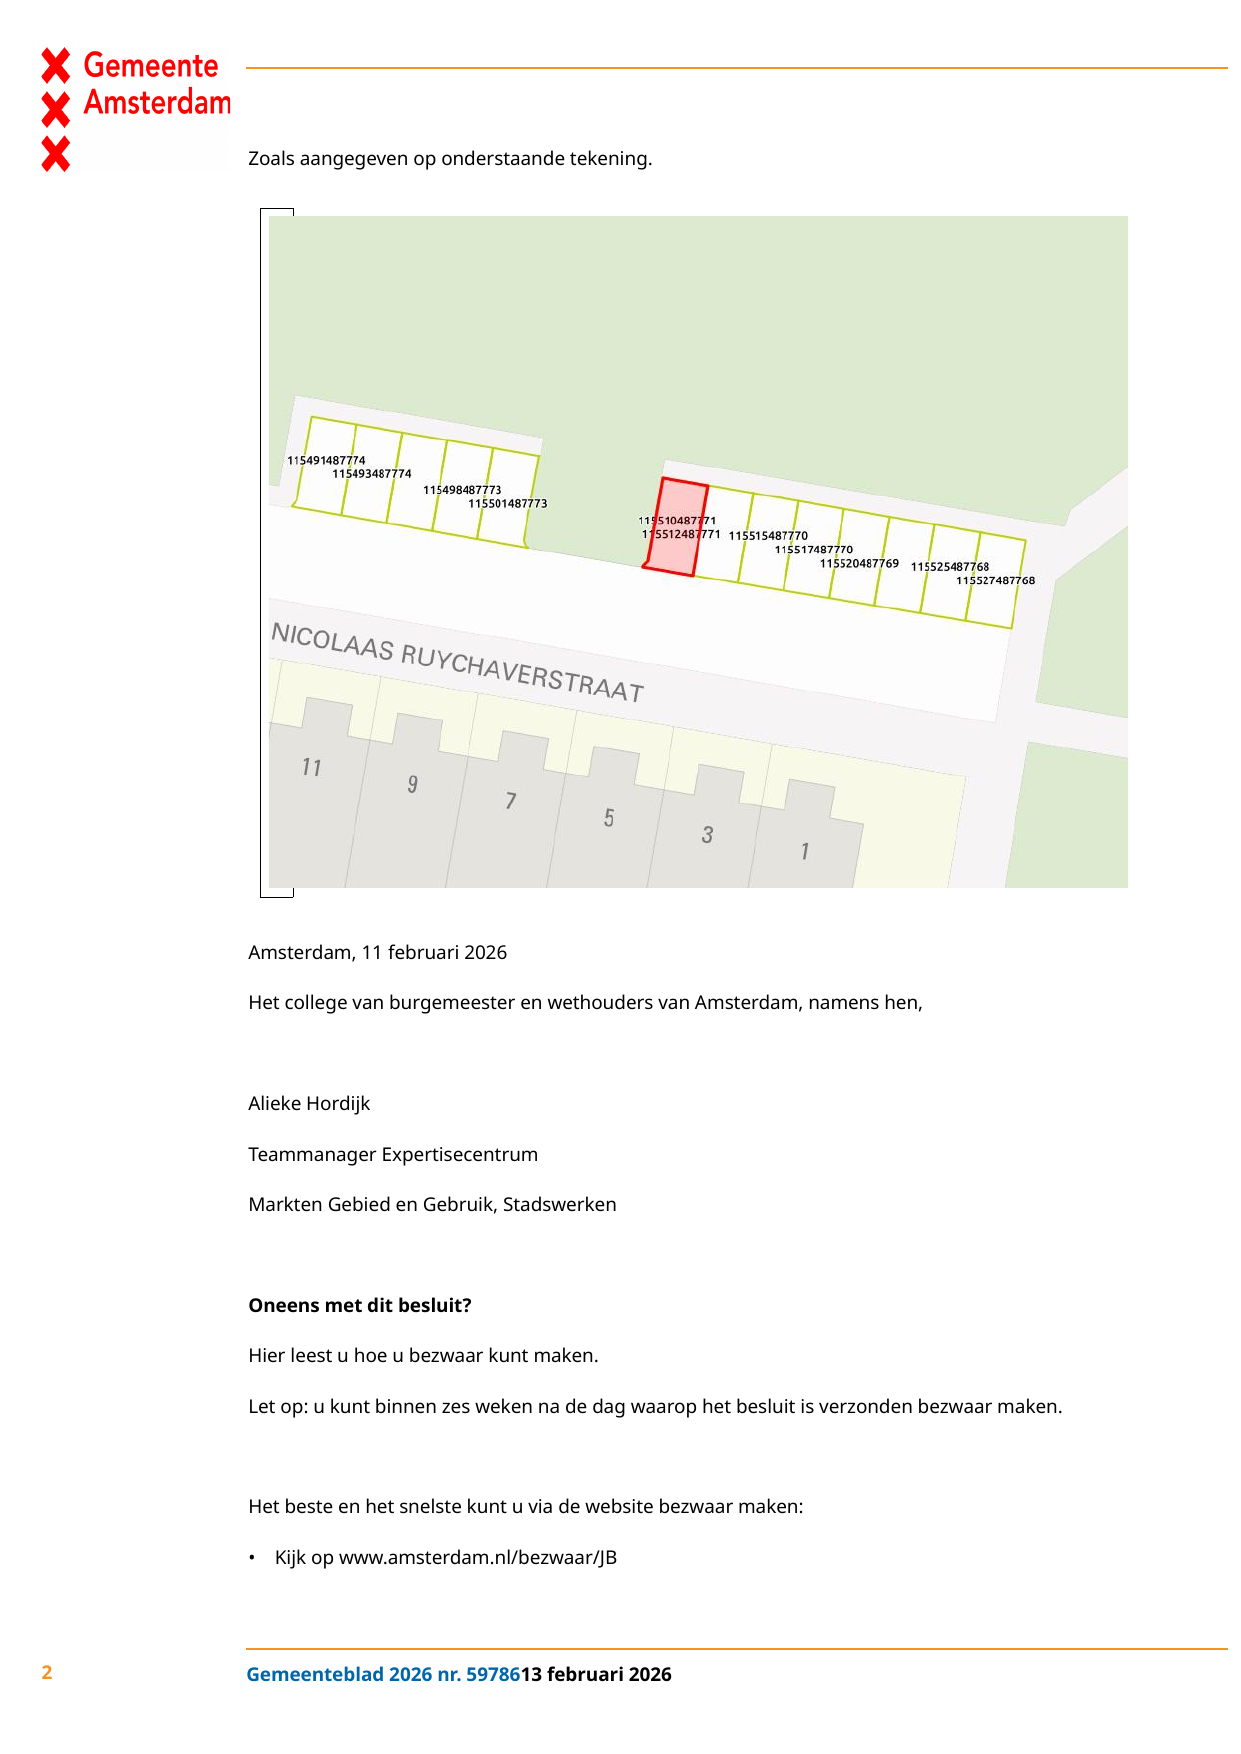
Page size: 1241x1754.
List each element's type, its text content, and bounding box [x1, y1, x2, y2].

text • Kijk op www.amsterdam.nl/bezwaar/JB [248, 1544, 1152, 1570]
text Amsterdam, 11 februari 2026 [248, 939, 1152, 965]
text Markten Gebied en Gebruik, Stadswerken [248, 1191, 1152, 1217]
text Alieke Hordijk [248, 1090, 1152, 1116]
picture [268, 216, 1129, 888]
text Hier leest u hoe u bezwaar kunt maken. [248, 1342, 1152, 1368]
text Let op: u kunt binnen zes weken na de dag waarop het besluit is verzonden bezwaar maken. [248, 1393, 1152, 1418]
text Oneens met dit besluit? [248, 1292, 1152, 1318]
picture [41, 47, 231, 172]
text Teammanager Expertisecentrum [248, 1141, 1152, 1166]
text Het beste en het snelste kunt u via de website bezwaar maken: [248, 1494, 1152, 1519]
text Het college van burgemeester en wethouders van Amsterdam, namens hen, [248, 989, 1152, 1015]
text Zoals aangegeven op onderstaande tekening. [248, 145, 1152, 171]
